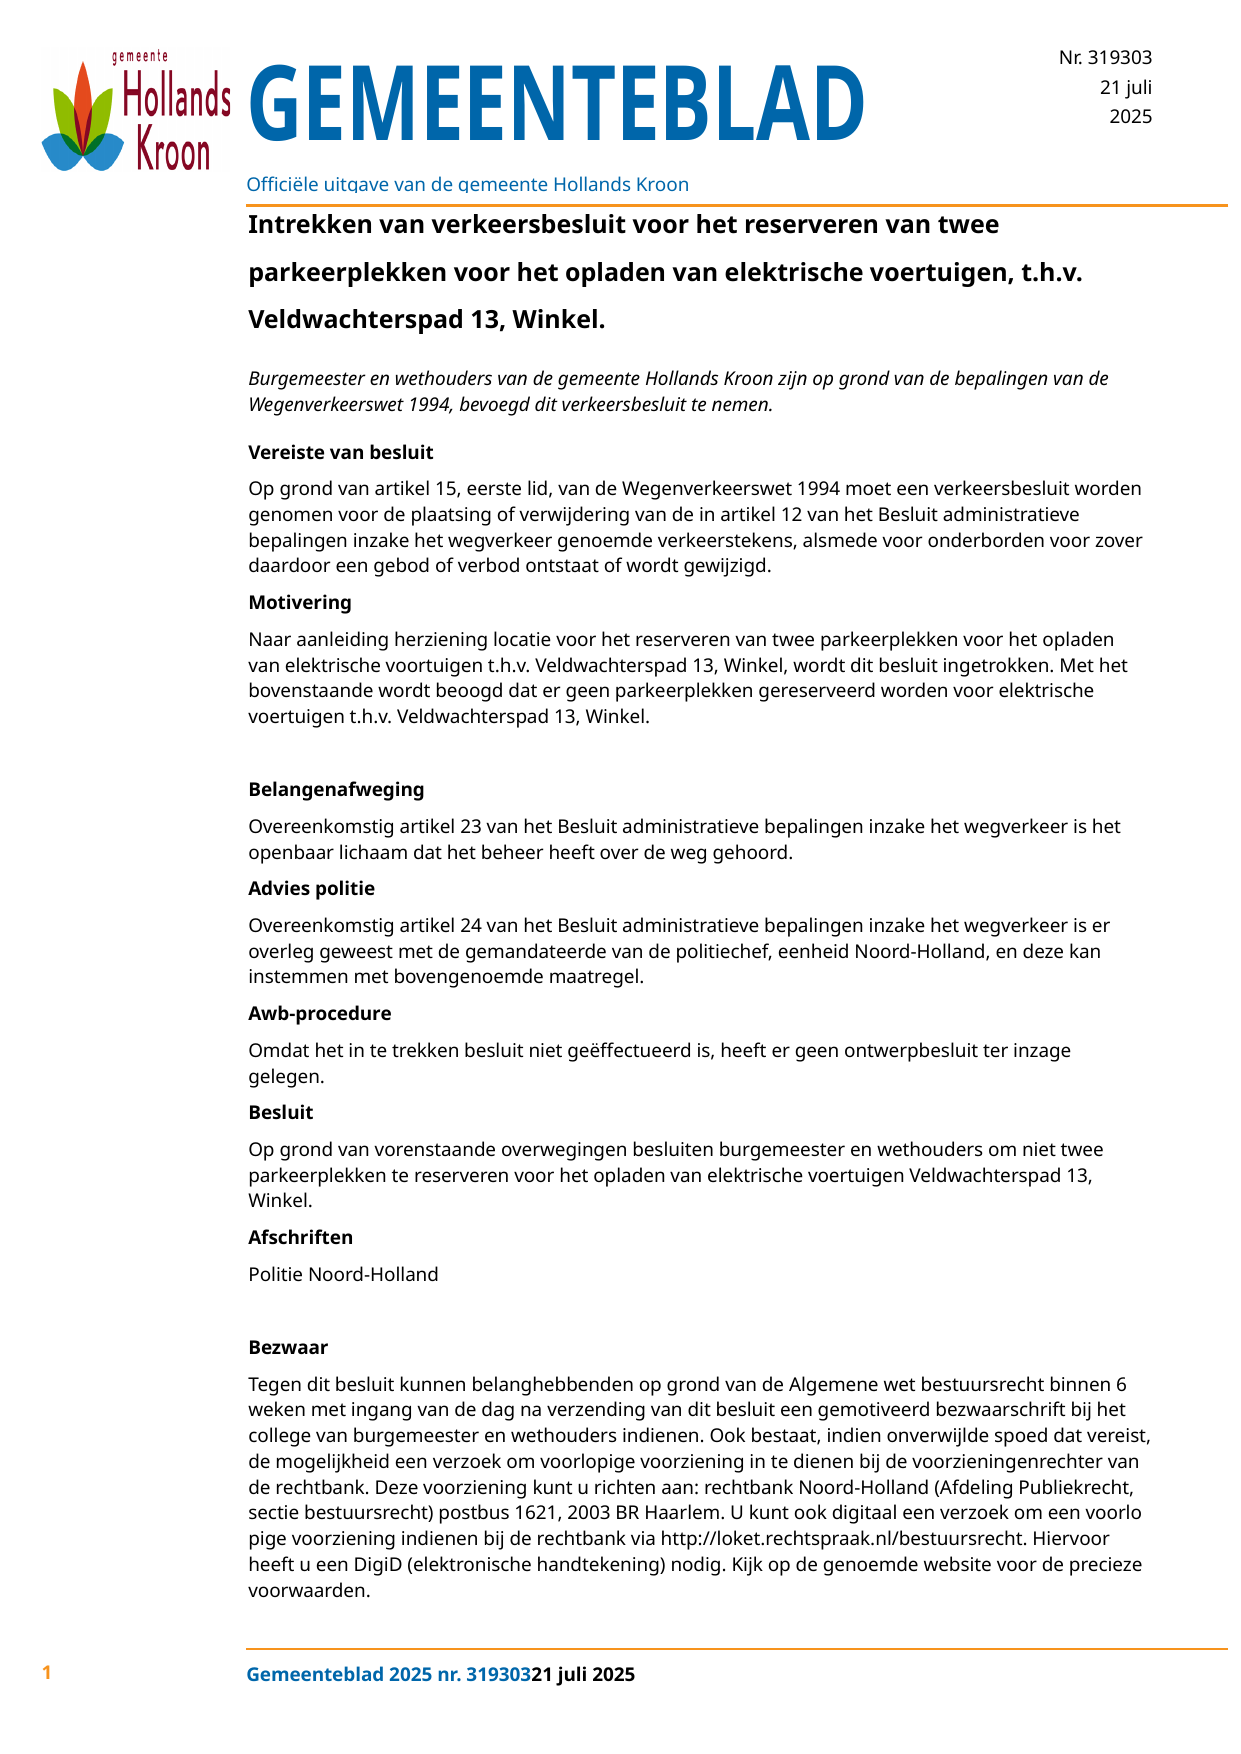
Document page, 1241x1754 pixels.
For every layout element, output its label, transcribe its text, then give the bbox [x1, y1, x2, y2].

text Besluit [248, 1099, 1152, 1125]
text Overeenkomstig artikel 23 van het Besluit administratieve bepalingen inzake het wegverkeer is het openbaar lichaam dat het beheer heeft over de weg gehoord. [248, 813, 1152, 865]
text Tegen dit besluit kunnen belanghebbenden op grond van de Algemene wet bestuursrecht binnen 6 weken met ingang van de dag na verzending van dit besluit een gemotiveerd bezwaarschrift bij het college van burgemeester en wethouders indienen. Ook bestaat, indien onverwijlde spoed dat vereist, de mogelijkheid een verzoek om voorlopige voorziening in te dienen bij de voorzieningenrechter van de rechtbank. Deze voorziening kunt u richten aan: rechtbank Noord-Holland (Afdeling Publiekrecht, sectie bestuursrecht) postbus 1621, 2003 BR Haarlem. U kunt ook digitaal een verzoek om een voorlo pige voorziening indienen bij de rechtbank via http://loket.rechtspraak.nl/bestuursrecht. Hiervoor heeft u een DigiD (elektronische handtekening) nodig. Kijk op de genoemde website voor de precieze voorwaarden. [248, 1371, 1152, 1602]
text Overeenkomstig artikel 24 van het Besluit administratieve bepalingen inzake het wegverkeer is er overleg geweest met de gemandateerde van de politiechef, eenheid Noord-Holland, en deze kan instemmen met bovengenoemde maatregel. [248, 912, 1152, 989]
text Belangenafweging [248, 777, 1152, 802]
text Motivering [248, 589, 1152, 615]
text Intrekken van verkeersbesluit voor het reserveren van twee parkeerplekken voor het opladen van elektrische voertuigen, t.h.v. Veldwachterspad 13, Winkel. [248, 207, 1152, 336]
text Politie Noord-Holland [248, 1261, 1152, 1287]
text Bezwaar [248, 1334, 1152, 1360]
text Afschriften [248, 1224, 1152, 1250]
text Vereiste van besluit [248, 439, 1152, 464]
text Op grond van vorenstaande overwegingen besluiten burgemeester en wethouders om niet twee parkeerplekken te reserveren voor het opladen van elektrische voertuigen Veldwachterspad 13, Winkel. [248, 1136, 1152, 1213]
text Omdat het in te trekken besluit niet geëffectueerd is, heeft er geen ontwerpbesluit ter inzage gelegen. [248, 1037, 1152, 1088]
text Burgemeester en wethouders van de gemeente Hollands Kroon zijn op grond van de bepalingen van de Wegenverkeerswet 1994, bevoegd dit verkeersbesluit te nemen. [248, 366, 1152, 417]
picture [41, 47, 231, 172]
text Naar aanleiding herziening locatie voor het reserveren van twee parkeerplekken voor het opladen van elektrische voortuigen t.h.v. Veldwachterspad 13, Winkel, wordt dit besluit ingetrokken. Met het bovenstaande wordt beoogd dat er geen parkeerplekken gereserveerd worden voor elektrische voertuigen t.h.v. Veldwachterspad 13, Winkel. [248, 626, 1152, 729]
text Advies politie [248, 876, 1152, 901]
text Op grond van artikel 15, eerste lid, van de Wegenverkeerswet 1994 moet een verkeersbesluit worden genomen voor de plaatsing of verwijdering van de in artikel 12 van het Besluit administratieve bepalingen inzake het wegverkeer genoemde verkeerstekens, alsmede voor onderborden voor zover daardoor een gebod of verbod ontstaat of wordt gewijzigd. [248, 476, 1152, 578]
text Awb-procedure [248, 1000, 1152, 1026]
